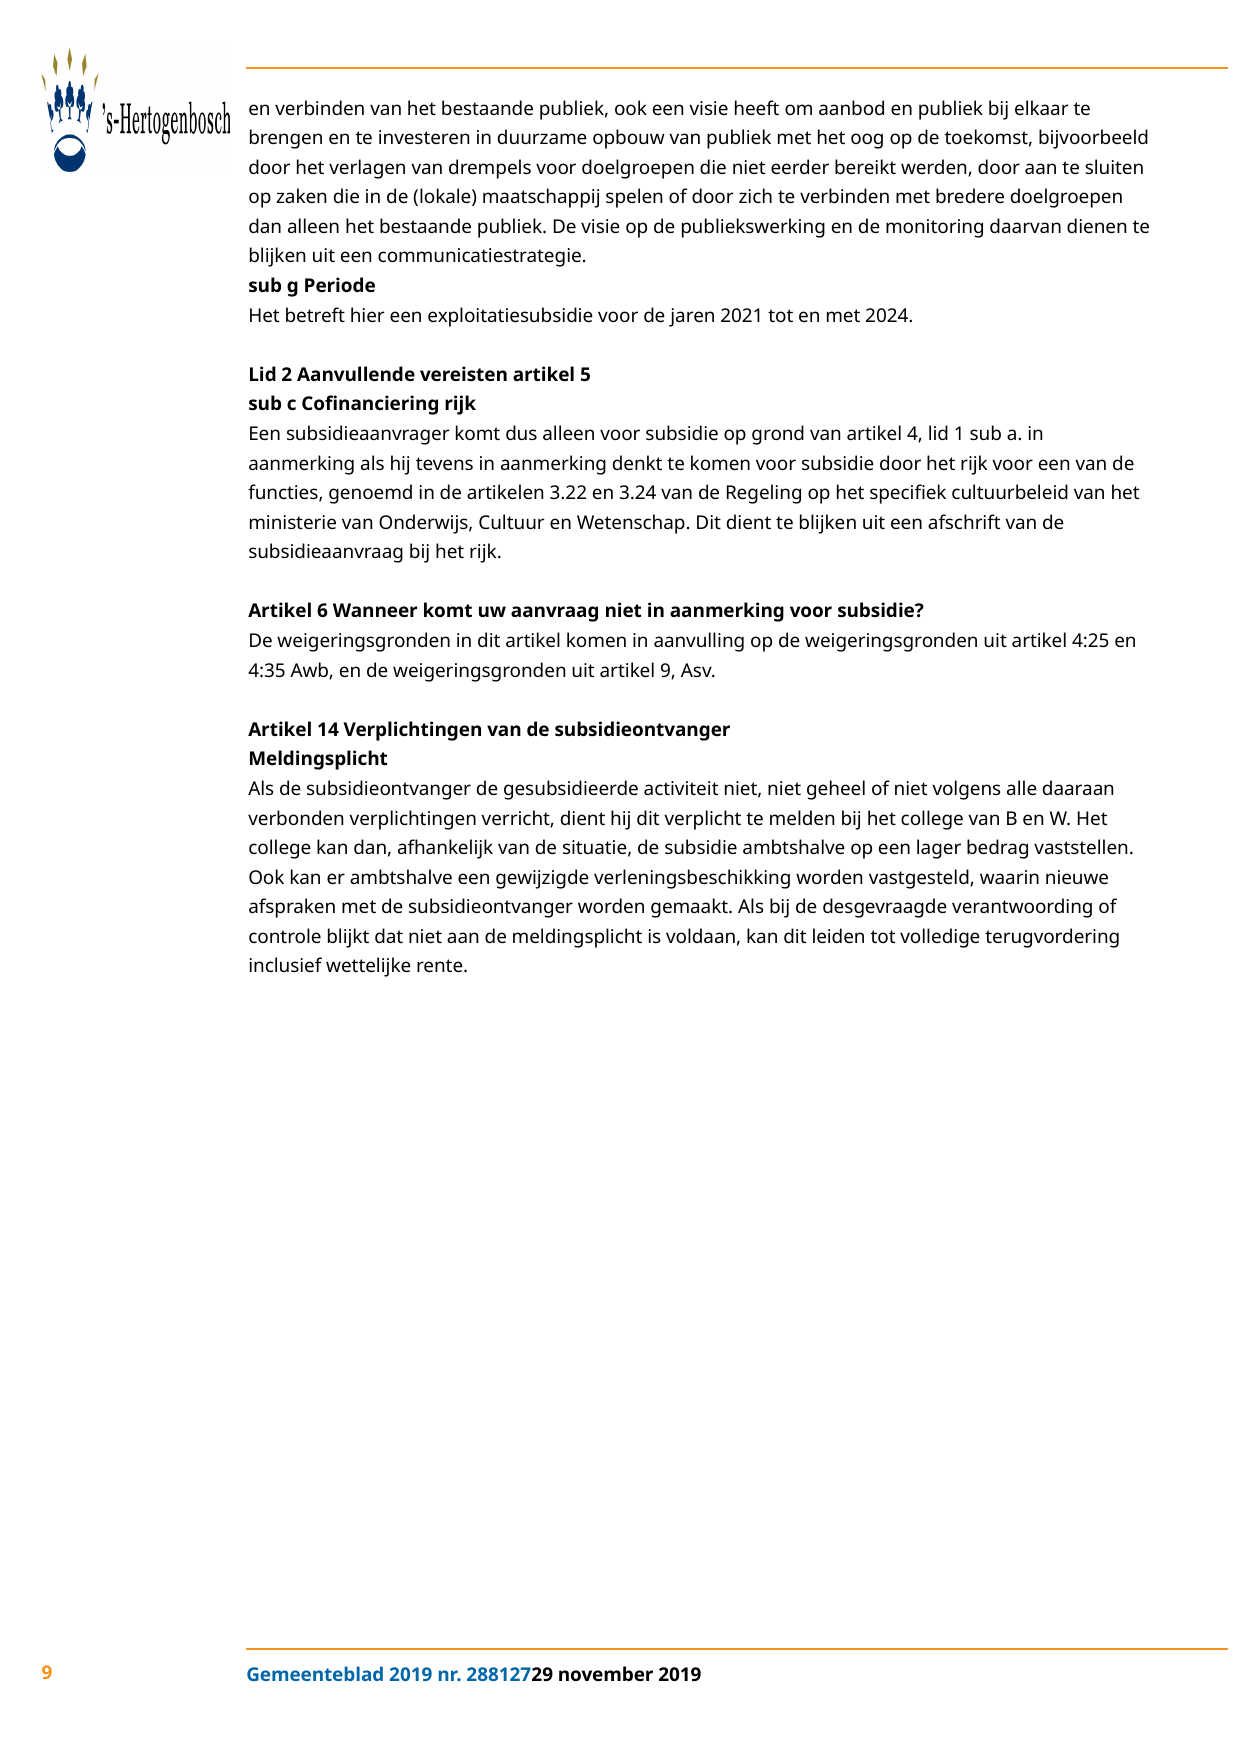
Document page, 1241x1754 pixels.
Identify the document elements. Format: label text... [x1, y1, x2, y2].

text Lid 2 Aanvullende vereisten artikel 5 [248, 361, 1152, 387]
text Als de subsidieontvanger de gesubsidieerde activiteit niet, niet geheel of niet volgens alle daaraan verbonden verplichtingen verricht, dient hij dit verplicht te melden bij het college van B en W. Het college kan dan, afhankelijk van de situatie, de subsidie ambtshalve op een lager bedrag vaststellen. Ook kan er ambtshalve een gewijzigde verleningsbeschikking worden vastgesteld, waarin nieuwe afspraken met de subsidieontvanger worden gemaakt. Als bij de desgevraagde verantwoording of controle blijkt dat niet aan de meldingsplicht is voldaan, kan dit leiden tot volledige terugvordering inclusief wettelijke rente. [248, 775, 1152, 978]
picture [41, 47, 231, 172]
text Artikel 14 Verplichtingen van de subsidieontvanger [248, 716, 1152, 742]
text sub g Periode [248, 272, 1152, 298]
text sub c Cofinanciering rijk [248, 391, 1152, 416]
text Een subsidieaanvrager komt dus alleen voor subsidie op grond van artikel 4, lid 1 sub a. in aanmerking als hij tevens in aanmerking denkt te komen voor subsidie door het rijk voor een van de functies, genoemd in de artikelen 3.22 en 3.24 van de Regeling op het specifiek cultuurbeleid van het ministerie van Onderwijs, Cultuur en Wetenschap. Dit dient te blijken uit een afschrift van de subsidieaanvraag bij het rijk. [248, 420, 1152, 564]
text en verbinden van het bestaande publiek, ook een visie heeft om aanbod en publiek bij elkaar te brengen en te investeren in duurzame opbouw van publiek met het oog op de toekomst, bijvoorbeeld door het verlagen van drempels voor doelgroepen die niet eerder bereikt werden, door aan te sluiten op zaken die in de (lokale) maatschappij spelen of door zich te verbinden met bredere doelgroepen dan alleen het bestaande publiek. De visie op de publiekswerking en de monitoring daarvan dienen te blijken uit een communicatiestrategie. [248, 95, 1152, 268]
text Artikel 6 Wanneer komt uw aanvraag niet in aanmerking voor subsidie? [248, 598, 1152, 623]
text Meldingsplicht [248, 746, 1152, 771]
text De weigeringsgronden in dit artikel komen in aanvulling op de weigeringsgronden uit artikel 4:25 en 4:35 Awb, en de weigeringsgronden uit artikel 9, Asv. [248, 627, 1152, 683]
text Het betreft hier een exploitatiesubsidie voor de jaren 2021 tot en met 2024. [248, 302, 1152, 328]
